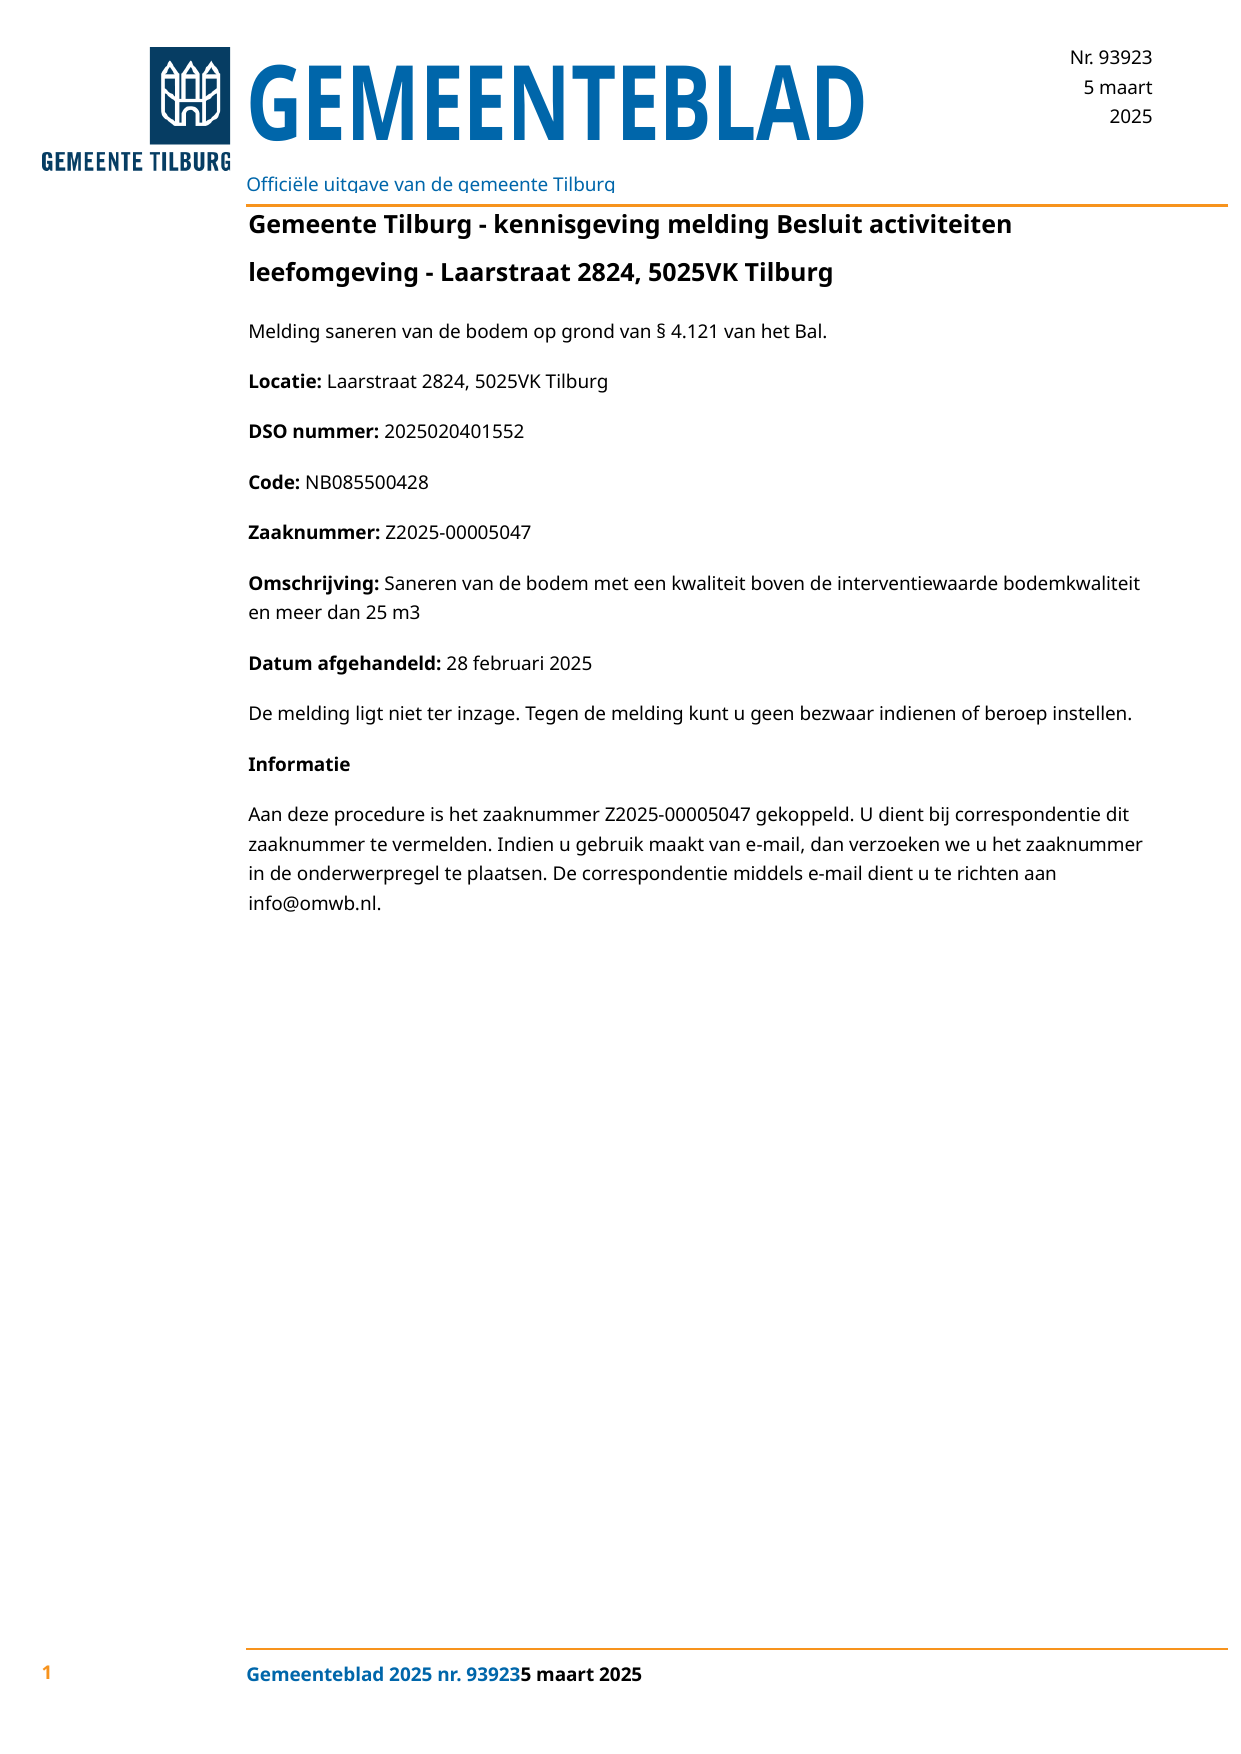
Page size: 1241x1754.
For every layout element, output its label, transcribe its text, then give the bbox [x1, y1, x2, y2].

text Zaaknummer: Z2025-00005047 [248, 519, 1152, 545]
text Omschrijving: Saneren van de bodem met een kwaliteit boven de interventiewaarde bodemkwaliteit en meer dan 25 m3 [248, 570, 1152, 625]
text De melding ligt niet ter inzage. Tegen de melding kunt u geen bezwaar indienen of beroep instellen. [248, 700, 1152, 726]
text Gemeente Tilburg - kennisgeving melding Besluit activiteiten leefomgeving - Laarstraat 2824, 5025VK Tilburg [248, 207, 1152, 288]
text Melding saneren van de bodem op grond van § 4.121 van het Bal. [248, 318, 1152, 344]
text Locatie: Laarstraat 2824, 5025VK Tilburg [248, 368, 1152, 394]
text Informatie [248, 751, 1152, 777]
picture [41, 47, 231, 172]
text Code: NB085500428 [248, 469, 1152, 495]
text Datum afgehandeld: 28 februari 2025 [248, 650, 1152, 676]
text DSO nummer: 2025020401552 [248, 419, 1152, 444]
text Aan deze procedure is het zaaknummer Z2025-00005047 gekoppeld. U dient bij correspondentie dit zaaknummer te vermelden. Indien u gebruik maakt van e-mail, dan verzoeken we u het zaaknummer in de onderwerpregel te plaatsen. De correspondentie middels e-mail dient u te richten aan info@omwb.nl. [248, 801, 1152, 916]
